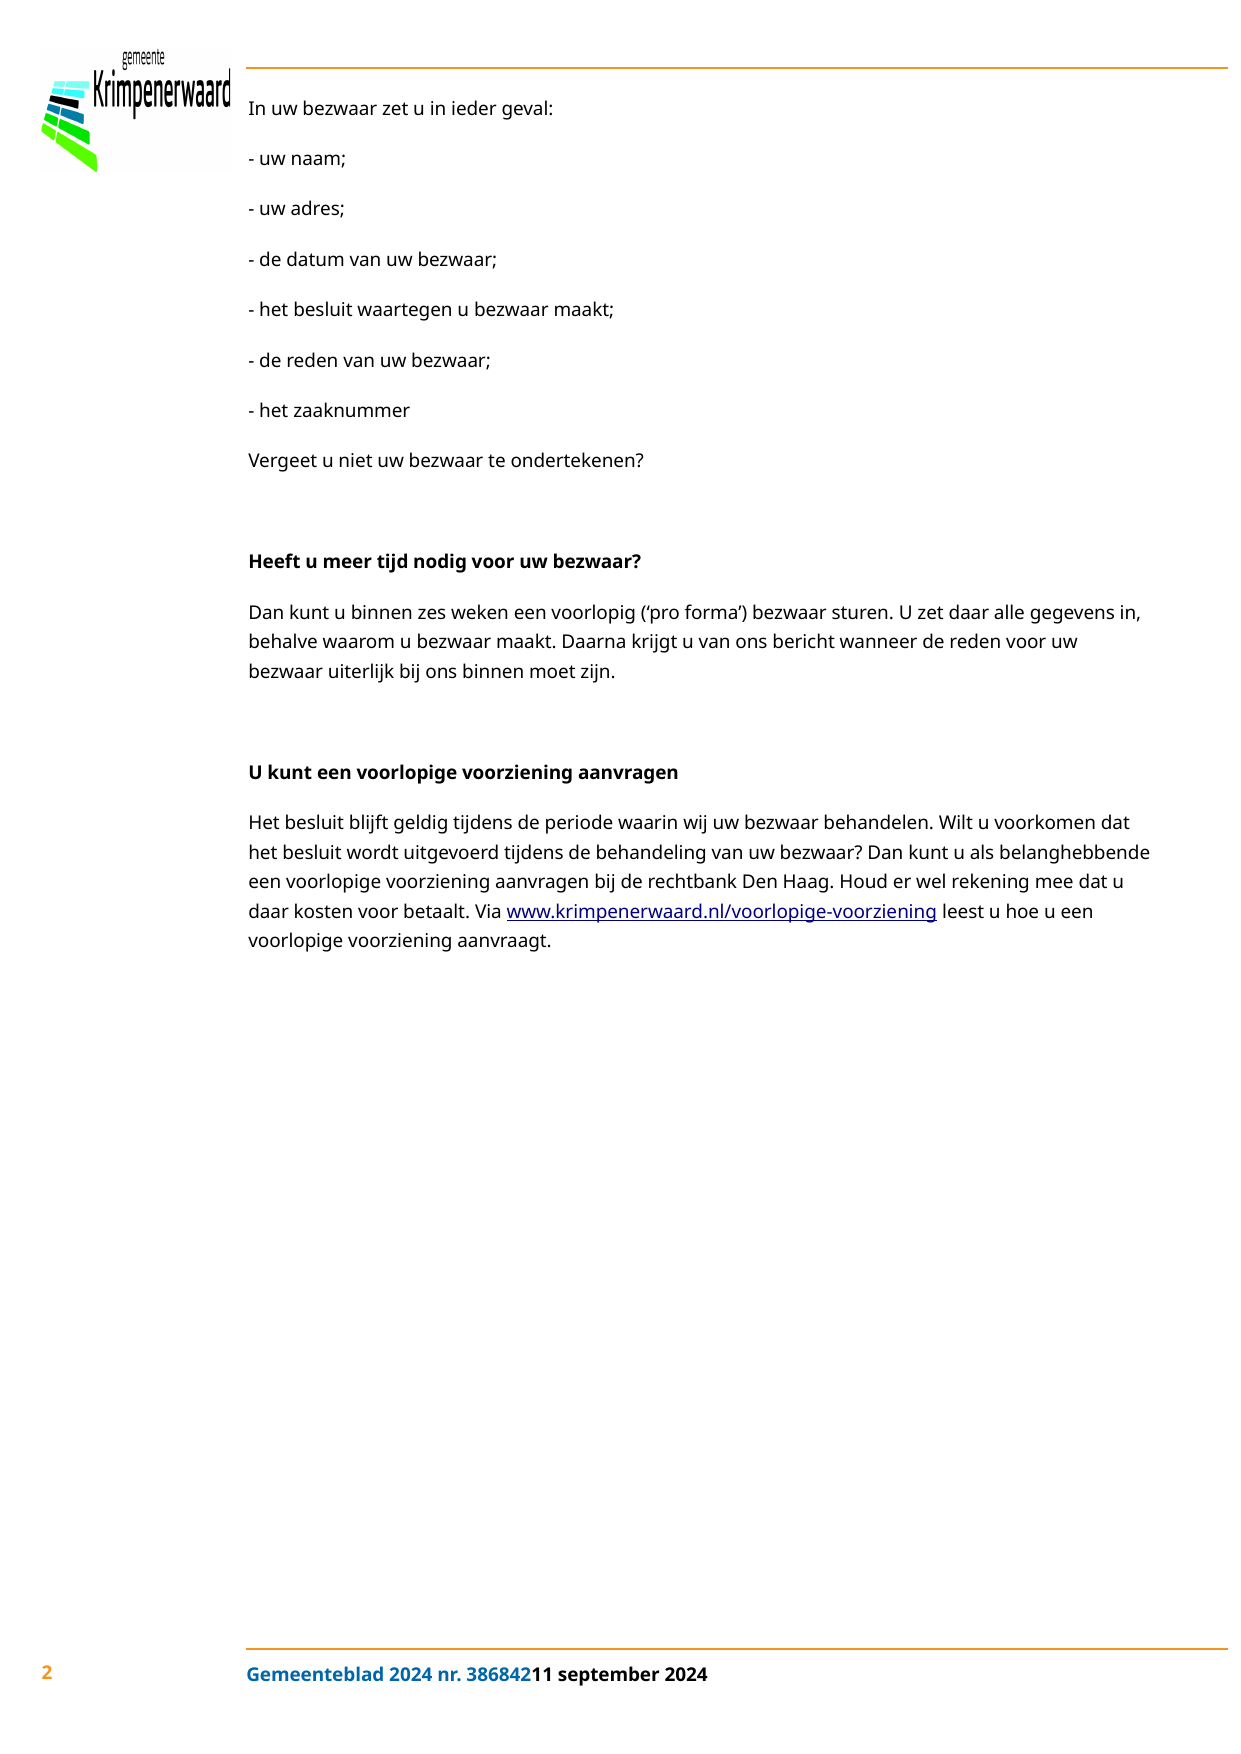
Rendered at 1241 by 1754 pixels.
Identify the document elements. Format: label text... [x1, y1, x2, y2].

text - uw naam; [248, 145, 1152, 171]
picture [41, 47, 231, 172]
text - uw adres; [248, 196, 1152, 221]
text U kunt een voorlopige voorziening aanvragen [248, 759, 1152, 785]
text - de datum van uw bezwaar; [248, 246, 1152, 272]
text Het besluit blijft geldig tijdens de periode waarin wij uw bezwaar behandelen. Wilt u voorkomen dat het besluit wordt uitgevoerd tijdens de behandeling van uw bezwaar? Dan kunt u als belanghebbende een voorlopige voorziening aanvragen bij de rechtbank Den Haag. Houd er wel rekening mee dat u daar kosten voor betaalt. Via www.krimpenerwaard.nl/voorlopige-voorziening leest u hoe u een voorlopige voorziening aanvraagt. [248, 809, 1152, 953]
text Vergeet u niet uw bezwaar te ondertekenen? [248, 448, 1152, 473]
text - de reden van uw bezwaar; [248, 347, 1152, 373]
text In uw bezwaar zet u in ieder geval: [248, 95, 1152, 121]
text Heeft u meer tijd nodig voor uw bezwaar? [248, 548, 1152, 574]
text - het besluit waartegen u bezwaar maakt; [248, 296, 1152, 322]
text Dan kunt u binnen zes weken een voorlopig (‘pro forma’) bezwaar sturen. U zet daar alle gegevens in, behalve waarom u bezwaar maakt. Daarna krijgt u van ons bericht wanneer de reden voor uw bezwaar uiterlijk bij ons binnen moet zijn. [248, 599, 1152, 684]
text - het zaaknummer [248, 397, 1152, 423]
